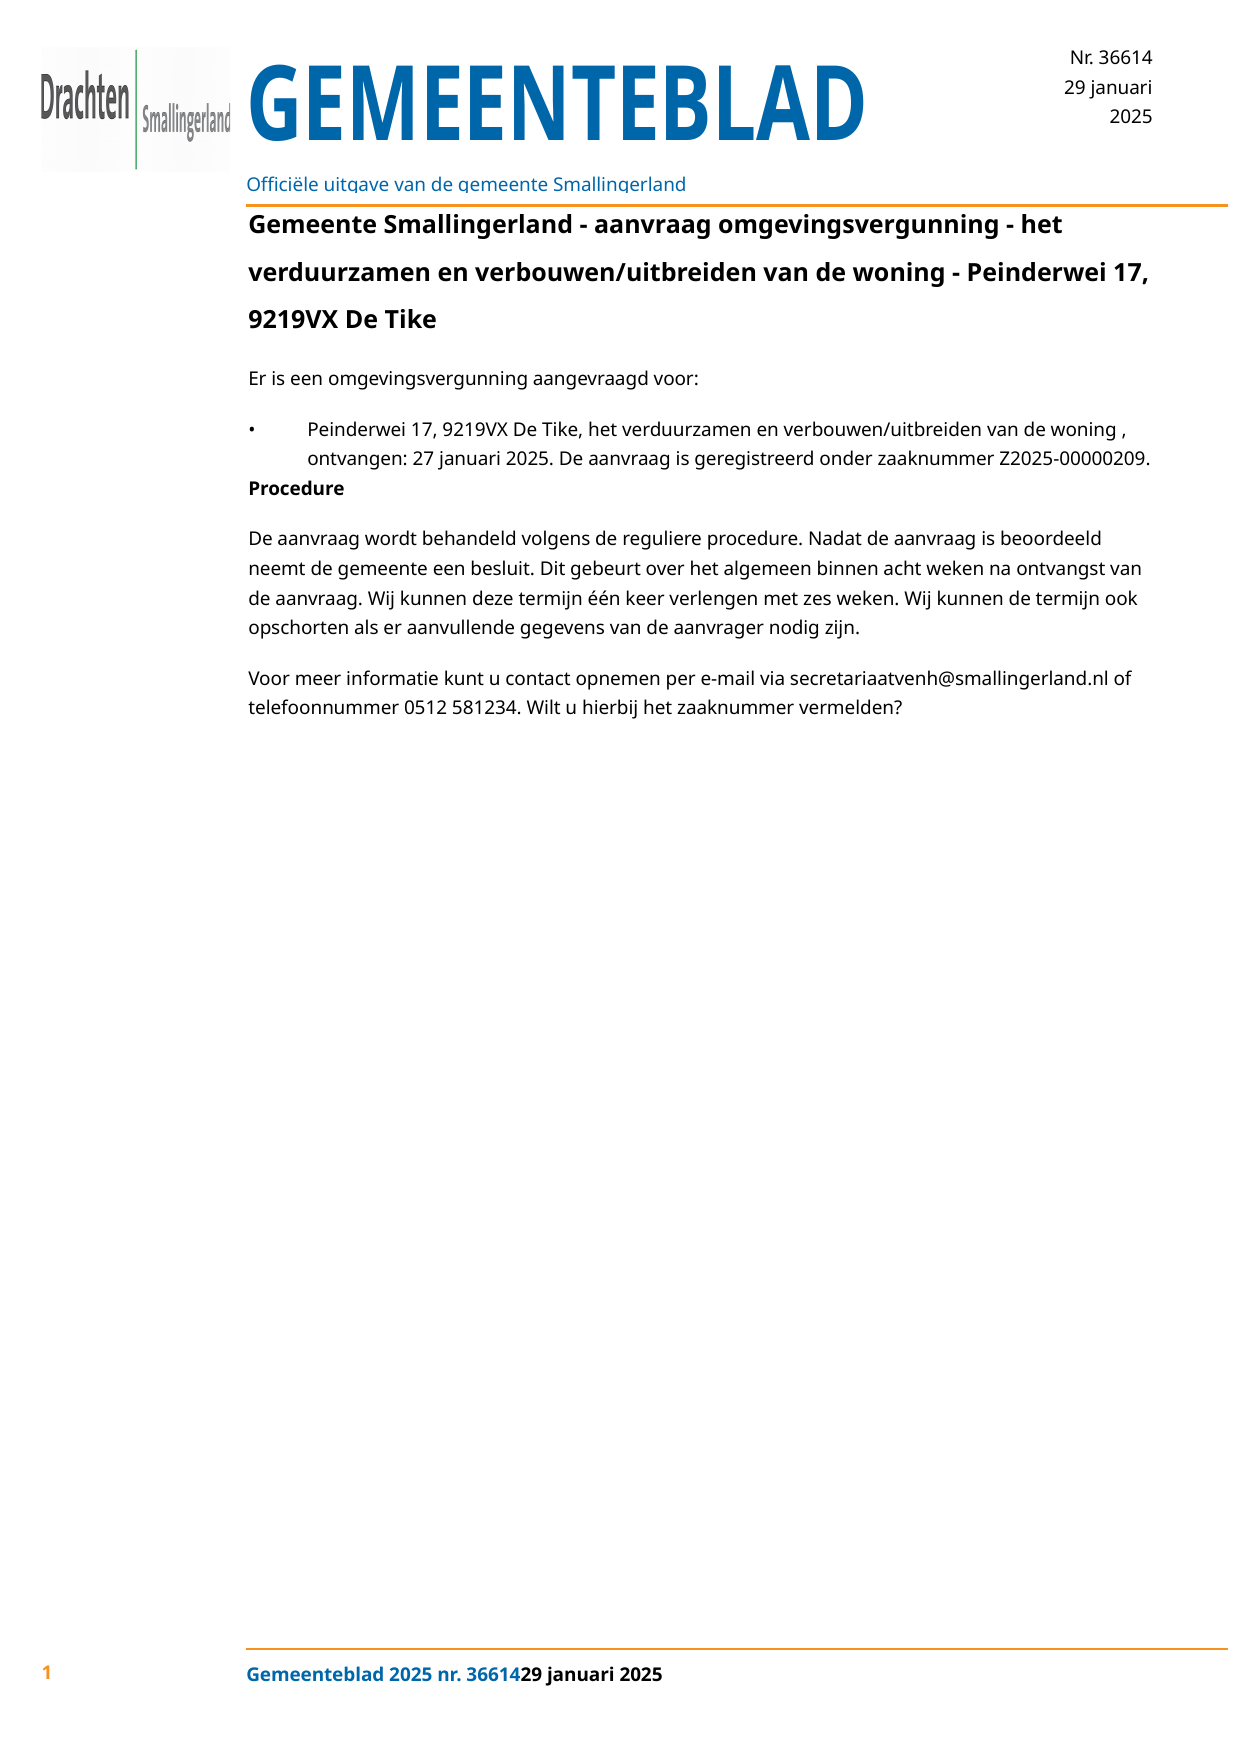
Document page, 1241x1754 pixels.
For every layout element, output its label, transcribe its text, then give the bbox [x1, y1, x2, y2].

text Procedure [248, 475, 1152, 501]
picture [41, 47, 231, 172]
text Er is een omgevingsvergunning aangevraagd voor: [248, 366, 1152, 391]
text Gemeente Smallingerland - aanvraag omgevingsvergunning - het verduurzamen en verbouwen/uitbreiden van de woning - Peinderwei 17, 9219VX De Tike [248, 207, 1152, 336]
list Peinderwei 17, 9219VX De Tike, het verduurzamen en verbouwen/uitbreiden van de woning , ontvangen: 27 januari 2025. De aanvraag is geregistreerd onder zaaknummer Z2025-00000209. [248, 416, 1152, 471]
text De aanvraag wordt behandeld volgens de reguliere procedure. Nadat de aanvraag is beoordeeld neemt de gemeente een besluit. Dit gebeurt over het algemeen binnen acht weken na ontvangst van de aanvraag. Wij kunnen deze termijn één keer verlengen met zes weken. Wij kunnen de termijn ook opschorten als er aanvullende gegevens van de aanvrager nodig zijn. [248, 526, 1152, 640]
text Voor meer informatie kunt u contact opnemen per e-mail via secretariaatvenh@smallingerland.nl of telefoonnummer 0512 581234. Wilt u hierbij het zaaknummer vermelden? [248, 665, 1152, 720]
